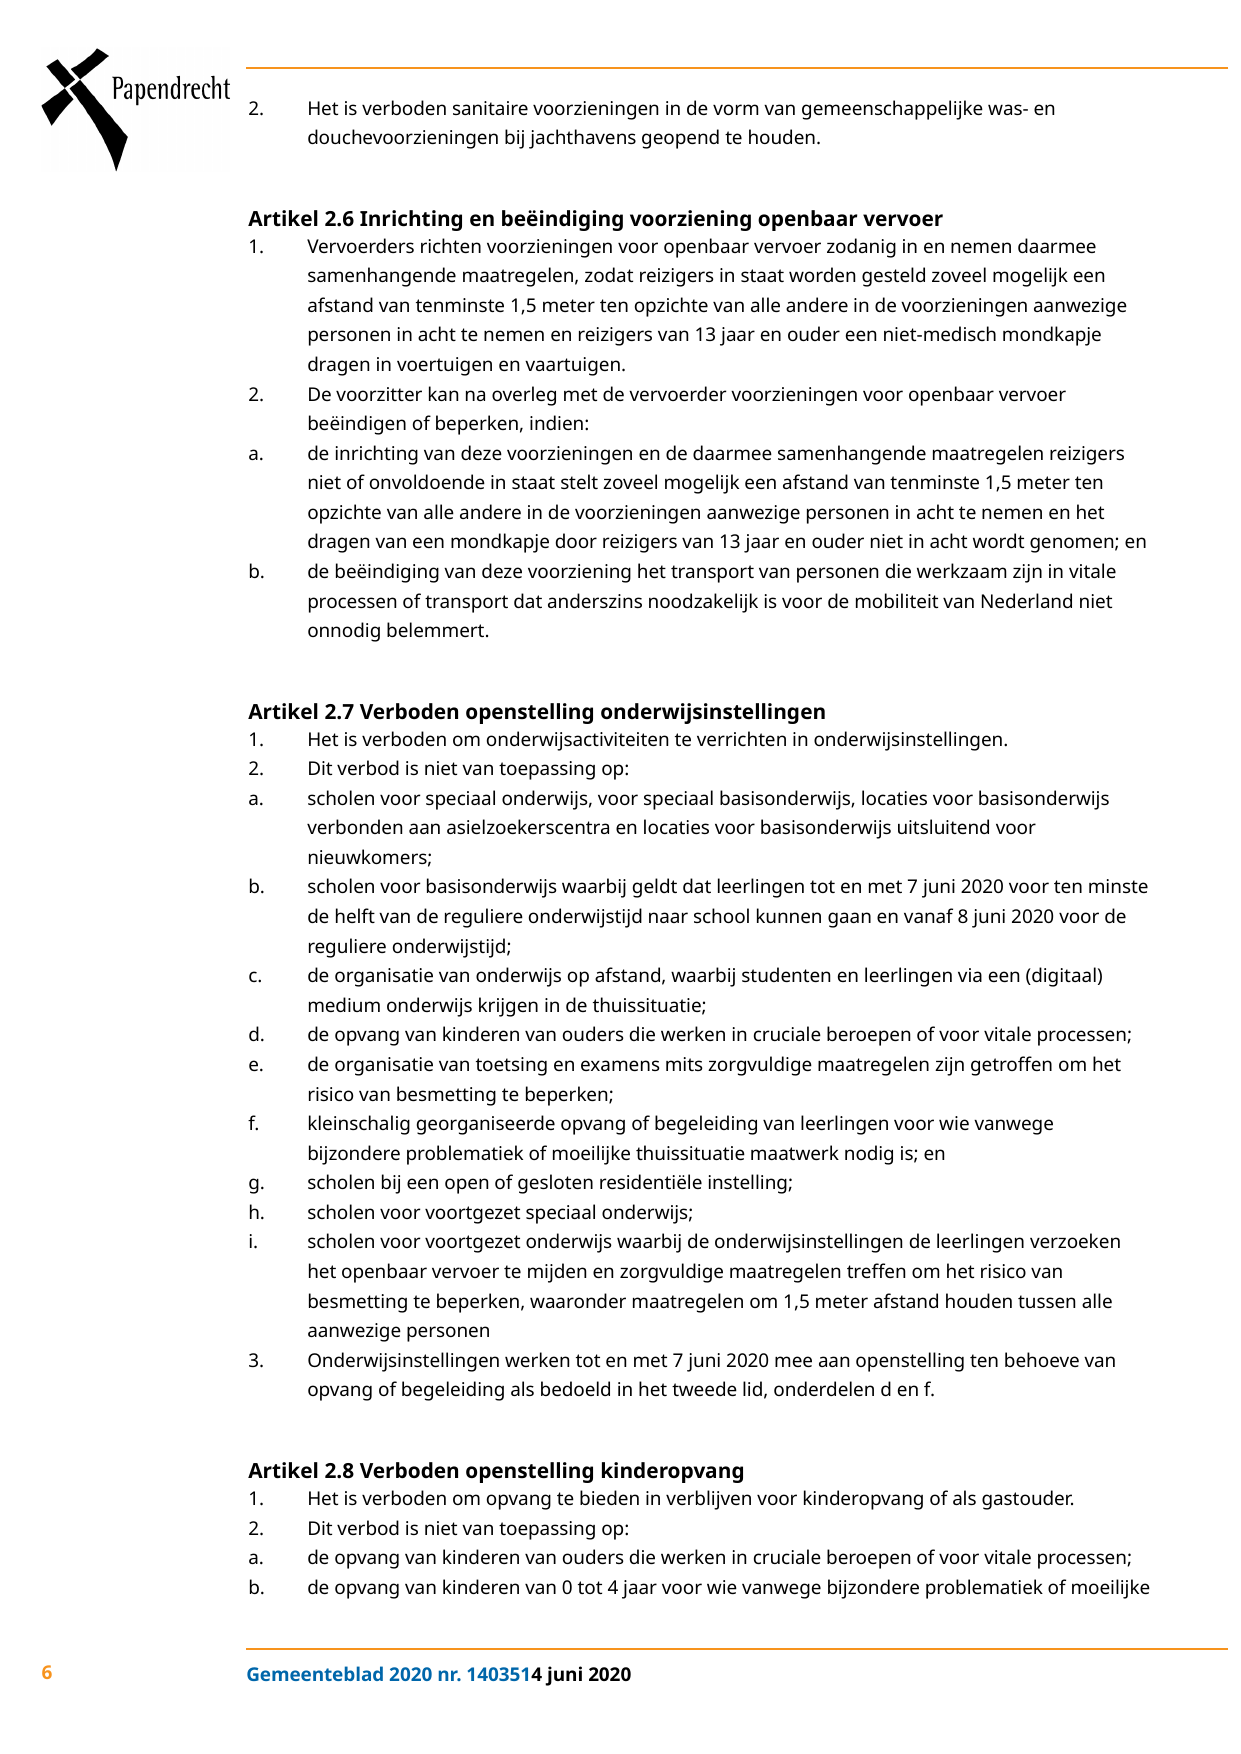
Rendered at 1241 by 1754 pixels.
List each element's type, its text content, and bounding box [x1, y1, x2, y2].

list scholen voor voortgezet onderwijs waarbij de onderwijsinstellingen de leerlingen verzoeken het openbaar vervoer te mijden en zorgvuldige maatregelen treffen om het risico van besmetting te beperken, waaronder maatregelen om 1,5 meter afstand houden tussen alle aanwezige personen [248, 1229, 1152, 1343]
picture [41, 47, 231, 172]
list de organisatie van toetsing en examens mits zorgvuldige maatregelen zijn getroffen om het risico van besmetting te beperken; [248, 1051, 1152, 1107]
list De voorzitter kan na overleg met de vervoerder voorzieningen voor openbaar vervoer beëindigen of beperken, indien: [248, 381, 1152, 436]
list de opvang van kinderen van ouders die werken in cruciale beroepen of voor vitale processen; [248, 1022, 1152, 1047]
list scholen voor voortgezet speciaal onderwijs; [248, 1199, 1152, 1225]
list Het is verboden om opvang te bieden in verblijven voor kinderopvang of als gastouder. [248, 1485, 1152, 1511]
list Het is verboden sanitaire voorzieningen in de vorm van gemeenschappelijke was- en douchevoorzieningen bij jachthavens geopend te houden. [248, 95, 1152, 150]
list scholen bij een open of gesloten residentiële instelling; [248, 1169, 1152, 1195]
list de beëindiging van deze voorziening het transport van personen die werkzaam zijn in vitale processen of transport dat anderszins noodzakelijk is voor de mobiliteit van Nederland niet onnodig belemmert. [248, 558, 1152, 643]
list scholen voor speciaal onderwijs, voor speciaal basisonderwijs, locaties voor basisonderwijs verbonden aan asielzoekerscentra en locaties voor basisonderwijs uitsluitend voor nieuwkomers; [248, 785, 1152, 870]
list Dit verbod is niet van toepassing op: [248, 755, 1152, 781]
list de organisatie van onderwijs op afstand, waarbij studenten en leerlingen via een (digitaal) medium onderwijs krijgen in de thuissituatie; [248, 962, 1152, 1018]
list de opvang van kinderen van 0 tot 4 jaar voor wie vanwege bijzondere problematiek of moeilijke [248, 1574, 1152, 1599]
list Dit verbod is niet van toepassing op: [248, 1515, 1152, 1540]
list de opvang van kinderen van ouders die werken in cruciale beroepen of voor vitale processen; [248, 1544, 1152, 1570]
list kleinschalig georganiseerde opvang of begeleiding van leerlingen voor wie vanwege bijzondere problematiek of moeilijke thuissituatie maatwerk nodig is; en [248, 1110, 1152, 1166]
text Artikel 2.8 Verboden openstelling kinderopvang [248, 1457, 1152, 1485]
list Vervoerders richten voorzieningen voor openbaar vervoer zodanig in en nemen daarmee samenhangende maatregelen, zodat reizigers in staat worden gesteld zoveel mogelijk een afstand van tenminste 1,5 meter ten opzichte van alle andere in de voorzieningen aanwezige personen in acht te nemen en reizigers van 13 jaar en ouder een niet-medisch mondkapje dragen in voertuigen en vaartuigen. [248, 233, 1152, 377]
text Artikel 2.7 Verboden openstelling onderwijsinstellingen [248, 697, 1152, 726]
text Artikel 2.6 Inrichting en beëindiging voorziening openbaar vervoer [248, 204, 1152, 233]
list Het is verboden om onderwijsactiviteiten te verrichten in onderwijsinstellingen. [248, 726, 1152, 752]
list scholen voor basisonderwijs waarbij geldt dat leerlingen tot en met 7 juni 2020 voor ten minste de helft van de reguliere onderwijstijd naar school kunnen gaan en vanaf 8 juni 2020 voor de reguliere onderwijstijd; [248, 874, 1152, 959]
list Onderwijsinstellingen werken tot en met 7 juni 2020 mee aan openstelling ten behoeve van opvang of begeleiding als bedoeld in het tweede lid, onderdelen d en f. [248, 1347, 1152, 1402]
list de inrichting van deze voorzieningen en de daarmee samenhangende maatregelen reizigers niet of onvoldoende in staat stelt zoveel mogelijk een afstand van tenminste 1,5 meter ten opzichte van alle andere in de voorzieningen aanwezige personen in acht te nemen en het dragen van een mondkapje door reizigers van 13 jaar en ouder niet in acht wordt genomen; en [248, 440, 1152, 554]
